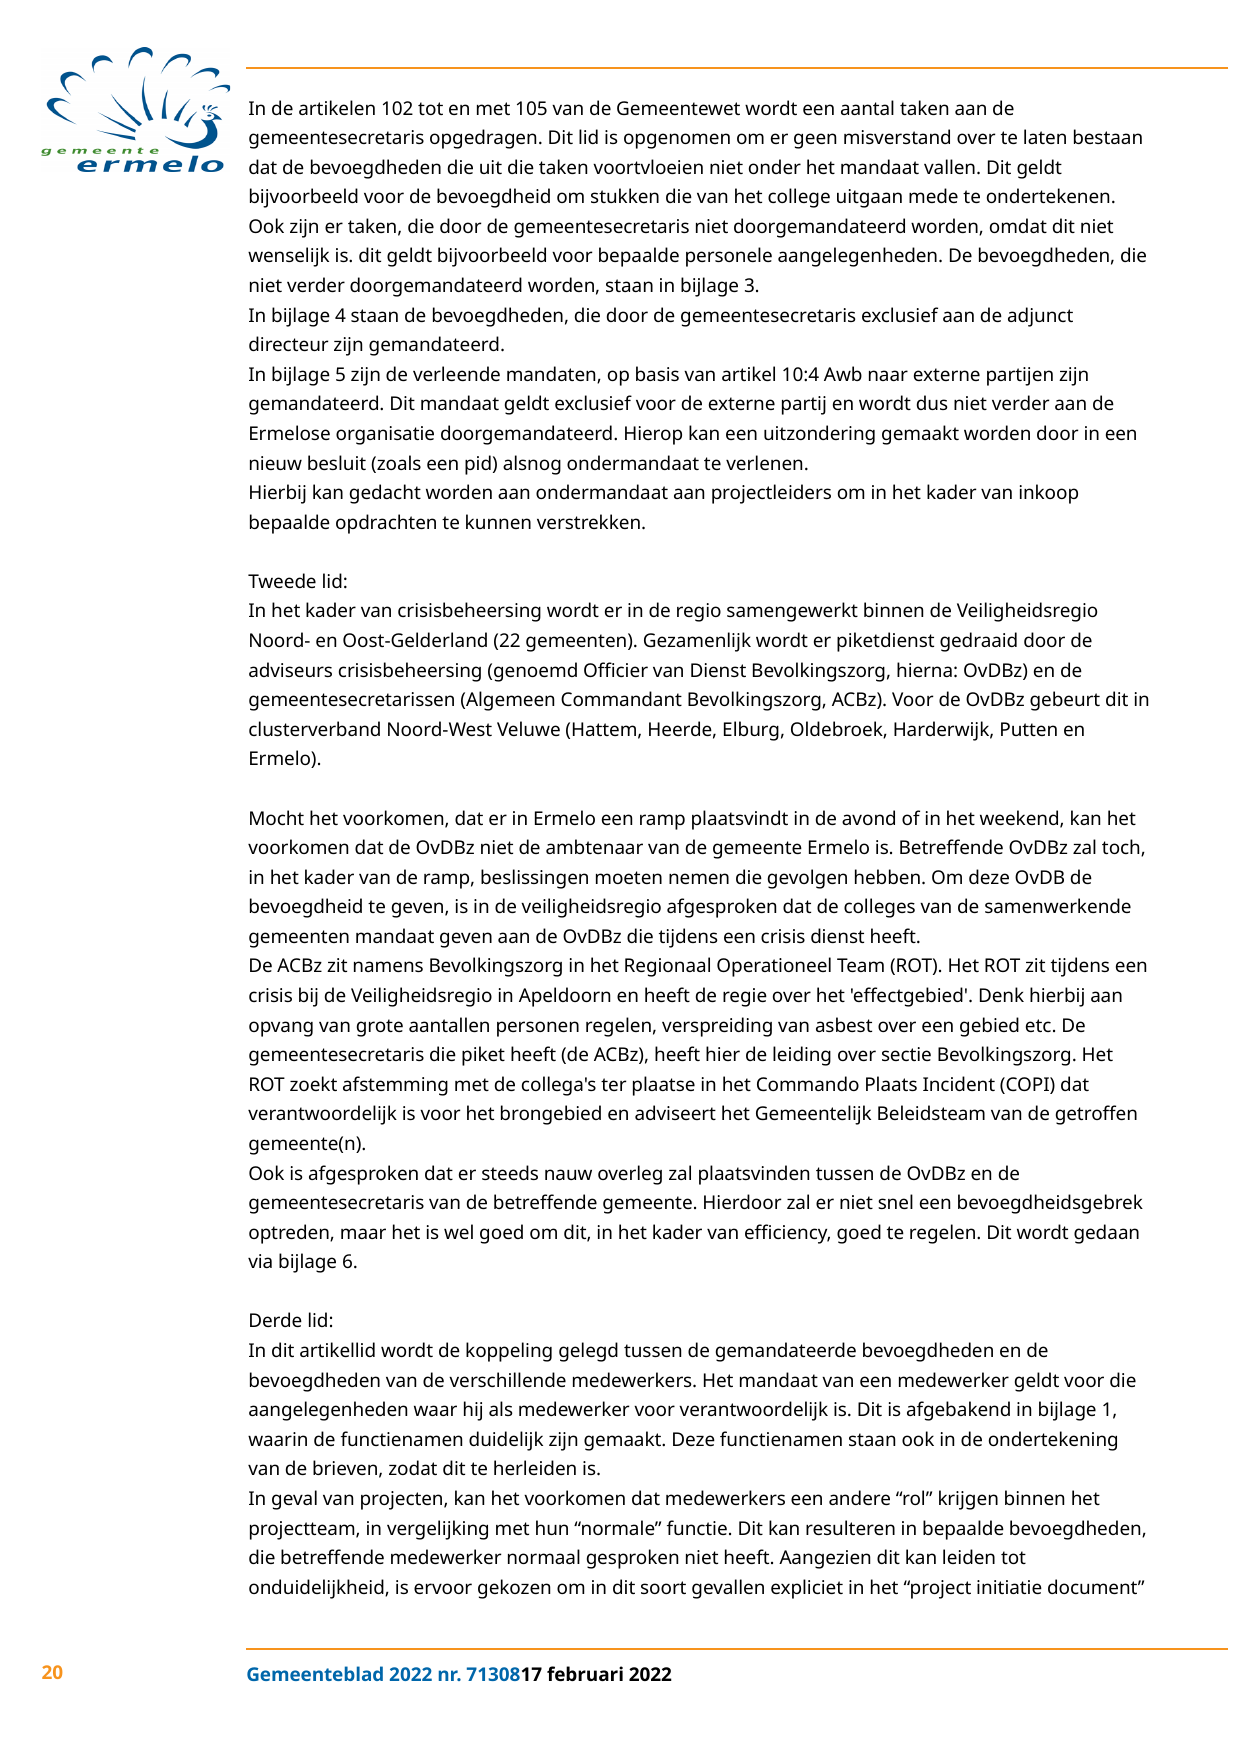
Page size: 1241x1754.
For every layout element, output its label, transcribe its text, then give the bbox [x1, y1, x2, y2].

text In bijlage 5 zijn de verleende mandaten, op basis van artikel 10:4 Awb naar externe partijen zijn gemandateerd. Dit mandaat geldt exclusief voor de externe partij en wordt dus niet verder aan de Ermelose organisatie doorgemandateerd. Hierop kan een uitzondering gemaakt worden door in een nieuw besluit (zoals een pid) alsnog ondermandaat te verlenen. [248, 361, 1152, 476]
text In de artikelen 102 tot en met 105 van de Gemeentewet wordt een aantal taken aan de gemeentesecretaris opgedragen. Dit lid is opgenomen om er geen misverstand over te laten bestaan dat de bevoegdheden die uit die taken voortvloeien niet onder het mandaat vallen. Dit geldt bijvoorbeeld voor de bevoegdheid om stukken die van het college uitgaan mede te ondertekenen. [248, 95, 1152, 209]
text In bijlage 4 staan de bevoegdheden, die door de gemeentesecretaris exclusief aan de adjunct directeur zijn gemandateerd. [248, 302, 1152, 357]
text Ook zijn er taken, die door de gemeentesecretaris niet doorgemandateerd worden, omdat dit niet wenselijk is. dit geldt bijvoorbeeld voor bepaalde personele aangelegenheden. De bevoegdheden, die niet verder doorgemandateerd worden, staan in bijlage 3. [248, 213, 1152, 298]
text Mocht het voorkomen, dat er in Ermelo een ramp plaatsvindt in de avond of in het weekend, kan het voorkomen dat de OvDBz niet de ambtenaar van de gemeente Ermelo is. Betreffende OvDBz zal toch, in het kader van de ramp, beslissingen moeten nemen die gevolgen hebben. Om deze OvDB de bevoegdheid te geven, is in de veiligheidsregio afgesproken dat de colleges van de samenwerkende gemeenten mandaat geven aan de OvDBz die tijdens een crisis dienst heeft. [248, 805, 1152, 949]
text In dit artikellid wordt de koppeling gelegd tussen de gemandateerde bevoegdheden en de bevoegdheden van de verschillende medewerkers. Het mandaat van een medewerker geldt voor die aangelegenheden waar hij als medewerker voor verantwoordelijk is. Dit is afgebakend in bijlage 1, waarin de functienamen duidelijk zijn gemaakt. Deze functienamen staan ook in de ondertekening van de brieven, zodat dit te herleiden is. [248, 1337, 1152, 1481]
text Ook is afgesproken dat er steeds nauw overleg zal plaatsvinden tussen de OvDBz en de gemeentesecretaris van de betreffende gemeente. Hierdoor zal er niet snel een bevoegdheidsgebrek optreden, maar het is wel goed om dit, in het kader van efficiency, goed te regelen. Dit wordt gedaan via bijlage 6. [248, 1160, 1152, 1274]
text In het kader van crisisbeheersing wordt er in de regio samengewerkt binnen de Veiligheidsregio Noord- en Oost-Gelderland (22 gemeenten). Gezamenlijk wordt er piketdienst gedraaid door de adviseurs crisisbeheersing (genoemd Officier van Dienst Bevolkingszorg, hierna: OvDBz) en de gemeentesecretarissen (Algemeen Commandant Bevolkingszorg, ACBz). Voor de OvDBz gebeurt dit in clusterverband Noord-West Veluwe (Hattem, Heerde, Elburg, Oldebroek, Harderwijk, Putten en Ermelo). [248, 598, 1152, 771]
text Derde lid: [248, 1308, 1152, 1333]
text Hierbij kan gedacht worden aan ondermandaat aan projectleiders om in het kader van inkoop bepaalde opdrachten te kunnen verstrekken. [248, 479, 1152, 535]
text Tweede lid: [248, 568, 1152, 594]
text De ACBz zit namens Bevolkingszorg in het Regionaal Operationeel Team (ROT). Het ROT zit tijdens een crisis bij de Veiligheidsregio in Apeldoorn en heeft de regie over het 'effectgebied'. Denk hierbij aan opvang van grote aantallen personen regelen, verspreiding van asbest over een gebied etc. De gemeentesecretaris die piket heeft (de ACBz), heeft hier de leiding over sectie Bevolkingszorg. Het ROT zoekt afstemming met de collega's ter plaatse in het Commando Plaats Incident (COPI) dat verantwoordelijk is voor het brongebied en adviseert het Gemeentelijk Beleidsteam van de getroffen gemeente(n). [248, 953, 1152, 1156]
text In geval van projecten, kan het voorkomen dat medewerkers een andere “rol” krijgen binnen het projectteam, in vergelijking met hun “normale” functie. Dit kan resulteren in bepaalde bevoegdheden, die betreffende medewerker normaal gesproken niet heeft. Aangezien dit kan leiden tot onduidelijkheid, is ervoor gekozen om in dit soort gevallen expliciet in het “project initiatie document” [248, 1485, 1152, 1600]
picture [41, 47, 231, 172]
